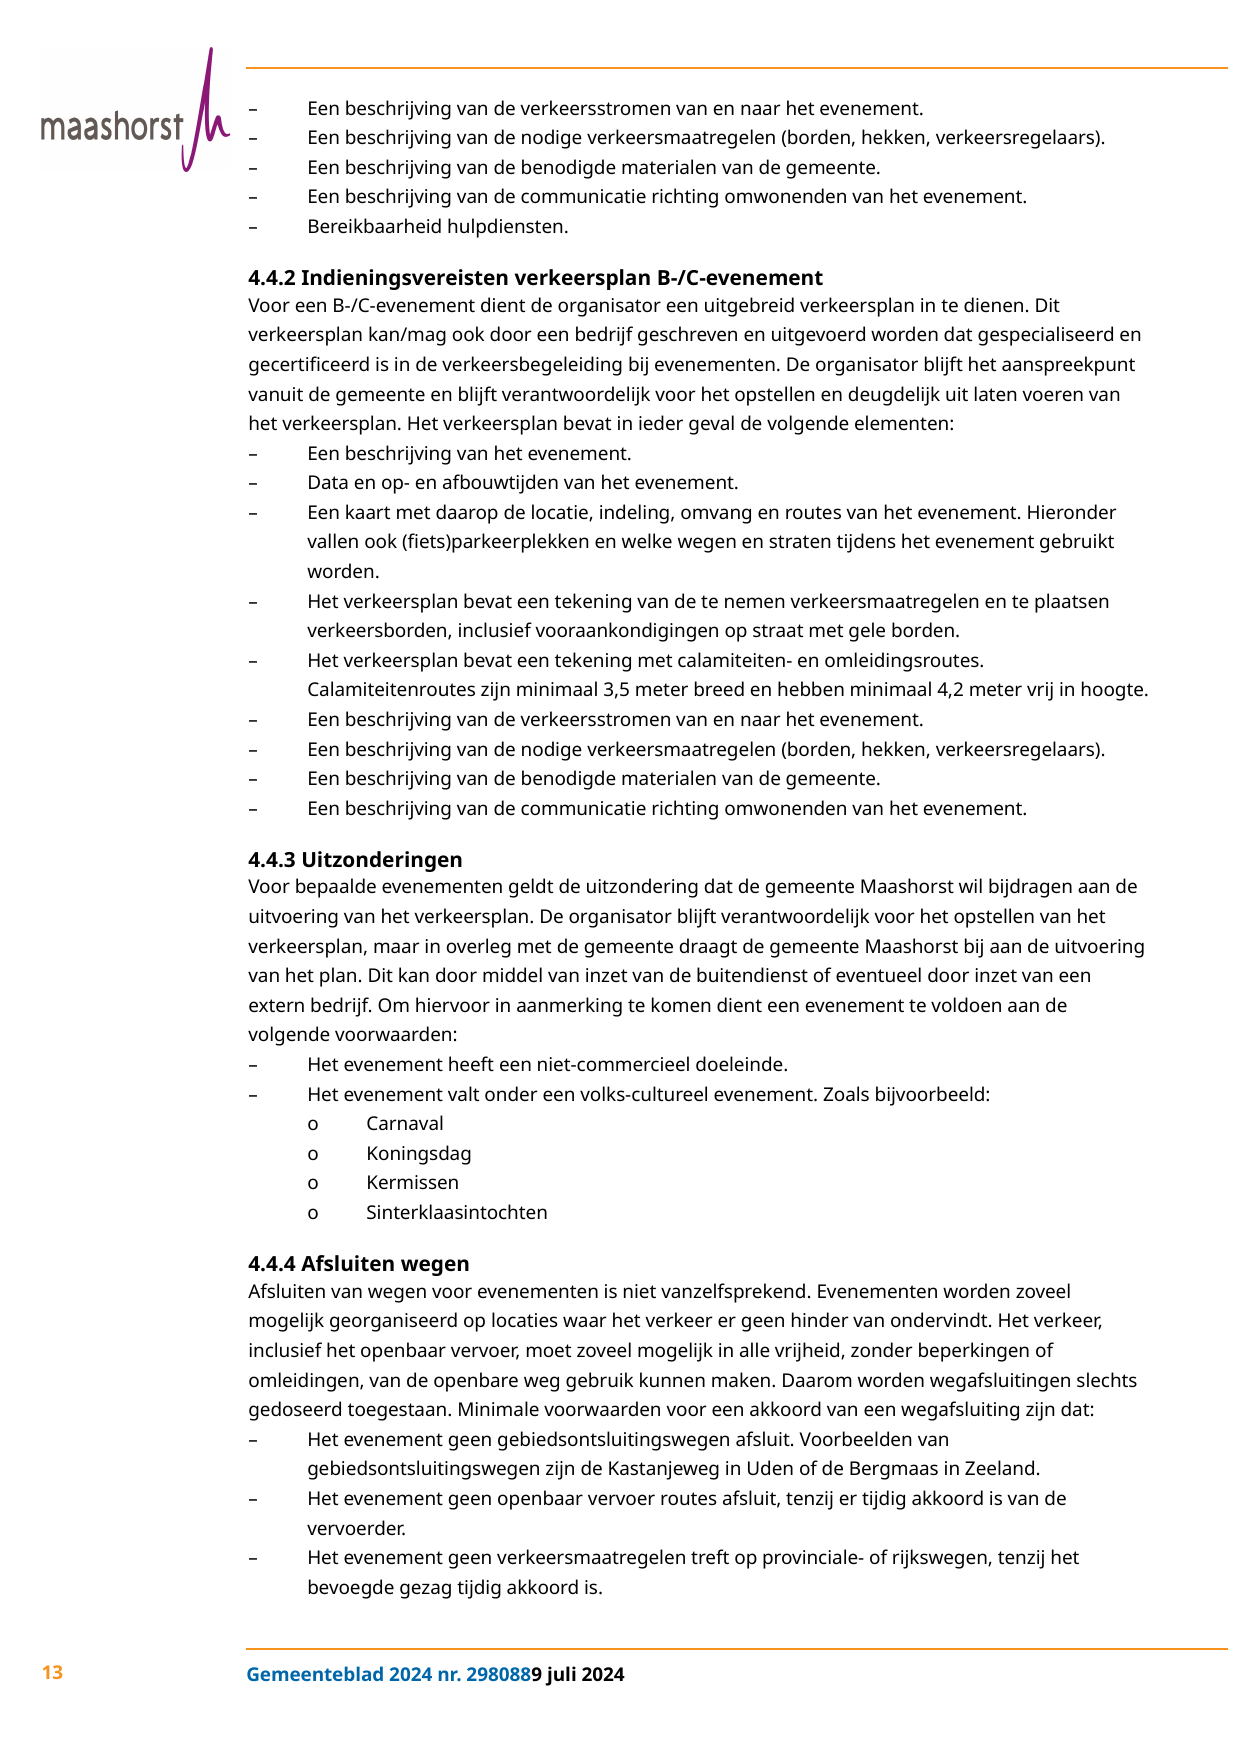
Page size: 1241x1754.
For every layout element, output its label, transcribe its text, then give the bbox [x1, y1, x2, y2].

list Sinterklaasintochten [307, 1199, 1152, 1225]
list Het evenement geen verkeersmaatregelen treft op provinciale- of rijkswegen, tenzij het bevoegde gezag tijdig akkoord is. [248, 1544, 1152, 1599]
text 4.4.2 Indieningsvereisten verkeersplan B-/C-evenement [248, 263, 1152, 292]
list Een beschrijving van de communicatie richting omwonenden van het evenement. [248, 795, 1152, 821]
list Een beschrijving van de verkeersstromen van en naar het evenement. [248, 706, 1152, 732]
list Data en op- en afbouwtijden van het evenement. [248, 469, 1152, 495]
list Een beschrijving van de communicatie richting omwonenden van het evenement. [248, 183, 1152, 209]
list Bereikbaarheid hulpdiensten. [248, 213, 1152, 239]
text Voor een B-/C-evenement dient de organisator een uitgebreid verkeersplan in te dienen. Dit verkeersplan kan/mag ook door een bedrijf geschreven en uitgevoerd worden dat gespecialiseerd en gecertificeerd is in de verkeersbegeleiding bij evenementen. De organisator blijft het aanspreekpunt vanuit de gemeente en blijft verantwoordelijk voor het opstellen en deugdelijk uit laten voeren van het verkeersplan. Het verkeersplan bevat in ieder geval de volgende elementen: [248, 292, 1152, 436]
text Voor bepaalde evenementen geldt de uitzondering dat de gemeente Maashorst wil bijdragen aan de uitvoering van het verkeersplan. De organisator blijft verantwoordelijk voor het opstellen van het verkeersplan, maar in overleg met de gemeente draagt de gemeente Maashorst bij aan de uitvoering van het plan. Dit kan door middel van inzet van de buitendienst of eventueel door inzet van een extern bedrijf. Om hiervoor in aanmerking te komen dient een evenement te voldoen aan de volgende voorwaarden: [248, 874, 1152, 1047]
list Carnaval [307, 1110, 1152, 1136]
list Een beschrijving van het evenement. [248, 440, 1152, 466]
list Een beschrijving van de benodigde materialen van de gemeente. [248, 154, 1152, 180]
list Het evenement geen openbaar vervoer routes afsluit, tenzij er tijdig akkoord is van de vervoerder. [248, 1485, 1152, 1540]
list Het verkeersplan bevat een tekening met calamiteiten- en omleidingsroutes. Calamiteitenroutes zijn minimaal 3,5 meter breed en hebben minimaal 4,2 meter vrij in hoogte. [248, 647, 1152, 702]
list Koningsdag [307, 1140, 1152, 1166]
text 4.4.4 Afsluiten wegen [248, 1249, 1152, 1278]
list Het evenement heeft een niet-commercieel doeleinde. [248, 1051, 1152, 1077]
list Kermissen [307, 1169, 1152, 1195]
list Een beschrijving van de nodige verkeersmaatregelen (borden, hekken, verkeersregelaars). [248, 124, 1152, 150]
list Een beschrijving van de benodigde materialen van de gemeente. [248, 765, 1152, 791]
list Een beschrijving van de verkeersstromen van en naar het evenement. [248, 95, 1152, 121]
text Afsluiten van wegen voor evenementen is niet vanzelfsprekend. Evenementen worden zoveel mogelijk georganiseerd op locaties waar het verkeer er geen hinder van ondervindt. Het verkeer, inclusief het openbaar vervoer, moet zoveel mogelijk in alle vrijheid, zonder beperkingen of omleidingen, van de openbare weg gebruik kunnen maken. Daarom worden wegafsluitingen slechts gedoseerd toegestaan. Minimale voorwaarden voor een akkoord van een wegafsluiting zijn dat: [248, 1278, 1152, 1422]
list Een beschrijving van de nodige verkeersmaatregelen (borden, hekken, verkeersregelaars). [248, 736, 1152, 761]
list Het evenement valt onder een volks-cultureel evenement. Zoals bijvoorbeeld: [248, 1081, 1152, 1107]
picture [41, 47, 231, 172]
list Het evenement geen gebiedsontsluitingswegen afsluit. Voorbeelden van gebiedsontsluitingswegen zijn de Kastanjeweg in Uden of de Bergmaas in Zeeland. [248, 1426, 1152, 1481]
text 4.4.3 Uitzonderingen [248, 845, 1152, 874]
list Het verkeersplan bevat een tekening van de te nemen verkeersmaatregelen en te plaatsen verkeersborden, inclusief vooraankondigingen op straat met gele borden. [248, 588, 1152, 643]
list Een kaart met daarop de locatie, indeling, omvang en routes van het evenement. Hieronder vallen ook (fiets)parkeerplekken en welke wegen en straten tijdens het evenement gebruikt worden. [248, 499, 1152, 584]
